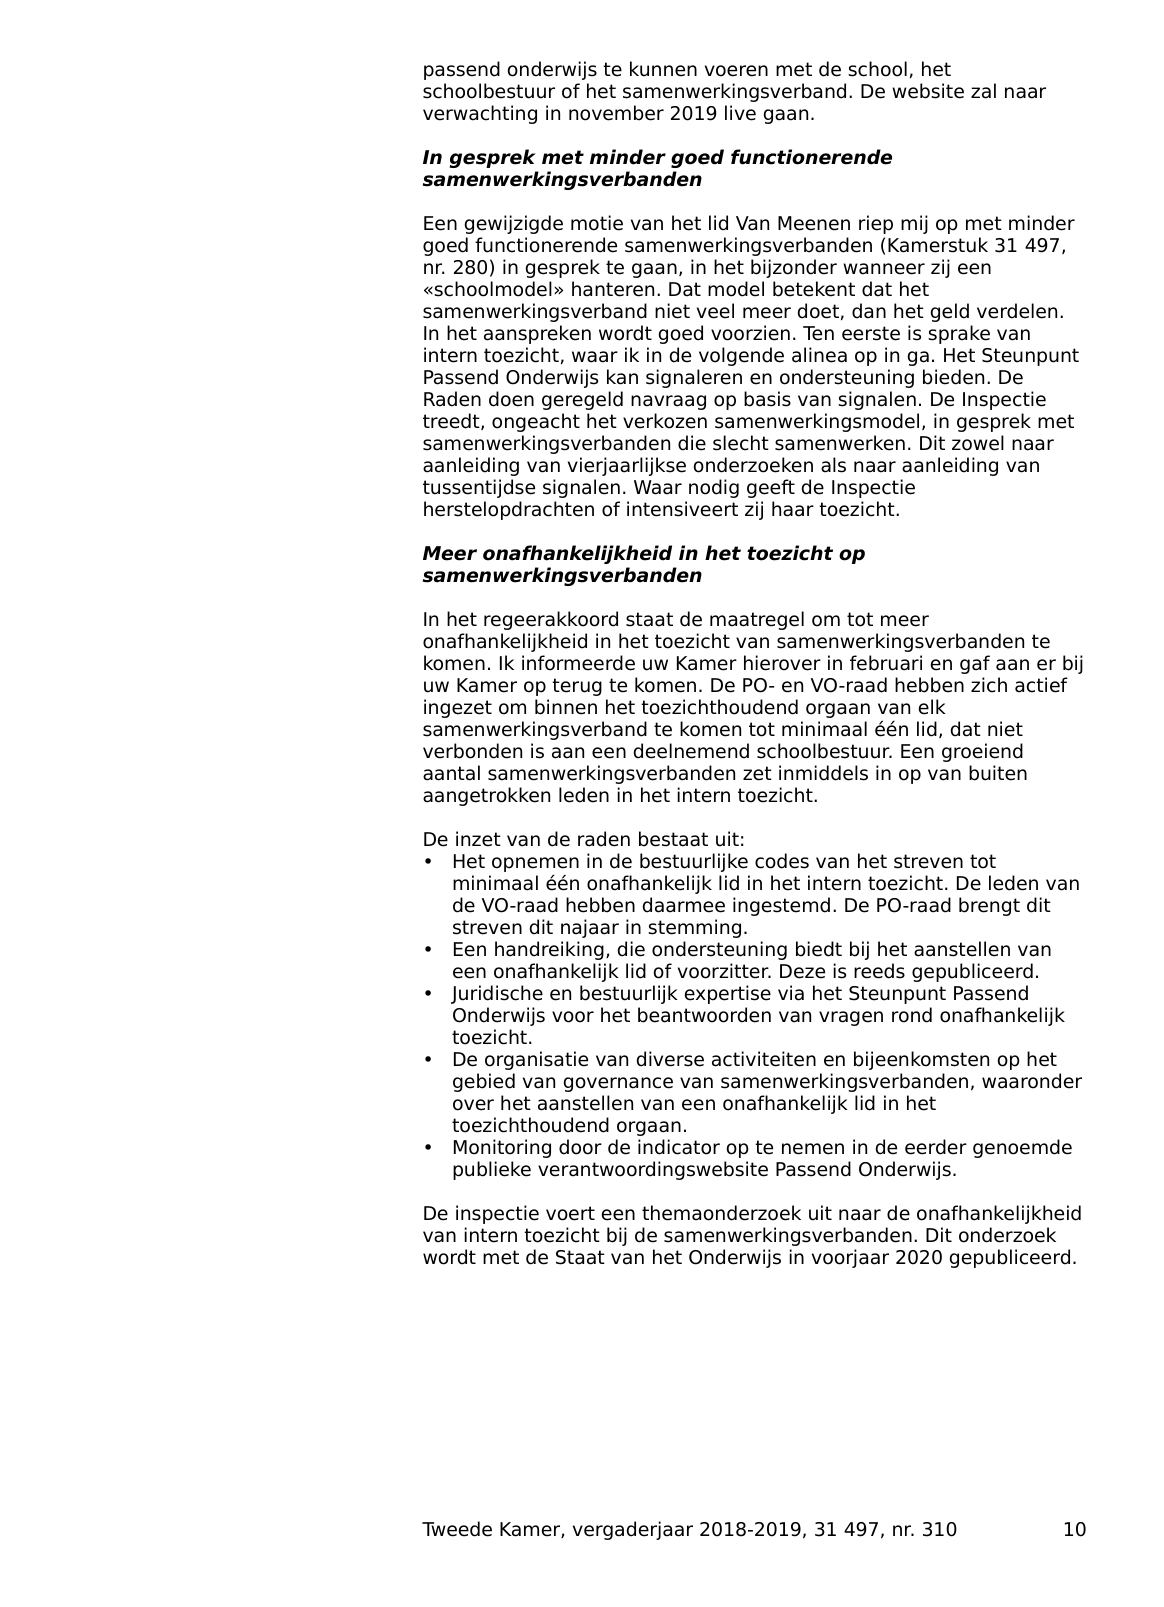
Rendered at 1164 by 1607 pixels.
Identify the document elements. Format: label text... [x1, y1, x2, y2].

text • Een handreiking, die ondersteuning biedt bij het aanstellen van een onafhankelijk lid of voorzitter. Deze is reeds gepubliceerd. [422, 939, 1087, 983]
text • Juridische en bestuurlijk expertise via het Steunpunt Passend Onderwijs voor het beantwoorden van vragen rond onafhankelijk toezicht. [422, 983, 1087, 1049]
text passend onderwijs te kunnen voeren met de school, het schoolbestuur of het samenwerkingsverband. De website zal naar verwachting in november 2019 live gaan. [422, 59, 1087, 125]
text De inzet van de raden bestaat uit: [422, 829, 1087, 851]
text Een gewijzigde motie van het lid Van Meenen riep mij op met minder goed functionerende samenwerkingsverbanden (Kamerstuk 31 497, nr. 280) in gesprek te gaan, in het bijzonder wanneer zij een «schoolmodel» hanteren. Dat model betekent dat het samenwerkingsverband niet veel meer doet, dan het geld verdelen. In het aanspreken wordt goed voorzien. Ten eerste is sprake van intern toezicht, waar ik in de volgende alinea op in ga. Het Steunpunt Passend Onderwijs kan signaleren en ondersteuning bieden. De Raden doen geregeld navraag op basis van signalen. De Inspectie treedt, ongeacht het verkozen samenwerkingsmodel, in gesprek met samenwerkingsverbanden die slecht samenwerken. Dit zowel naar aanleiding van vierjaarlijkse onderzoeken als naar aanleiding van tussentijdse signalen. Waar nodig geeft de Inspectie herstelopdrachten of intensiveert zij haar toezicht. [422, 213, 1087, 521]
text • Monitoring door de indicator op te nemen in de eerder genoemde publieke verantwoordingswebsite Passend Onderwijs. [422, 1137, 1087, 1181]
subtitle Meer onafhankelijkheid in het toezicht op samenwerkingsverbanden [422, 543, 1087, 587]
text De inspectie voert een themaonderzoek uit naar de onafhankelijkheid van intern toezicht bij de samenwerkingsverbanden. Dit onderzoek wordt met de Staat van het Onderwijs in voorjaar 2020 gepubliceerd. [422, 1203, 1087, 1269]
subtitle In gesprek met minder goed functionerende samenwerkingsverbanden [422, 147, 1087, 191]
text • Het opnemen in de bestuurlijke codes van het streven tot minimaal één onafhankelijk lid in het intern toezicht. De leden van de VO-raad hebben daarmee ingestemd. De PO-raad brengt dit streven dit najaar in stemming. [422, 851, 1087, 939]
text • De organisatie van diverse activiteiten en bijeenkomsten op het gebied van governance van samenwerkingsverbanden, waaronder over het aanstellen van een onafhankelijk lid in het toezichthoudend orgaan. [422, 1049, 1087, 1137]
text In het regeerakkoord staat de maatregel om tot meer onafhankelijkheid in het toezicht van samenwerkingsverbanden te komen. Ik informeerde uw Kamer hierover in februari en gaf aan er bij uw Kamer op terug te komen. De PO- en VO-raad hebben zich actief ingezet om binnen het toezichthoudend orgaan van elk samenwerkingsverband te komen tot minimaal één lid, dat niet verbonden is aan een deelnemend schoolbestuur. Een groeiend aantal samenwerkingsverbanden zet inmiddels in op van buiten aangetrokken leden in het intern toezicht. [422, 609, 1087, 807]
